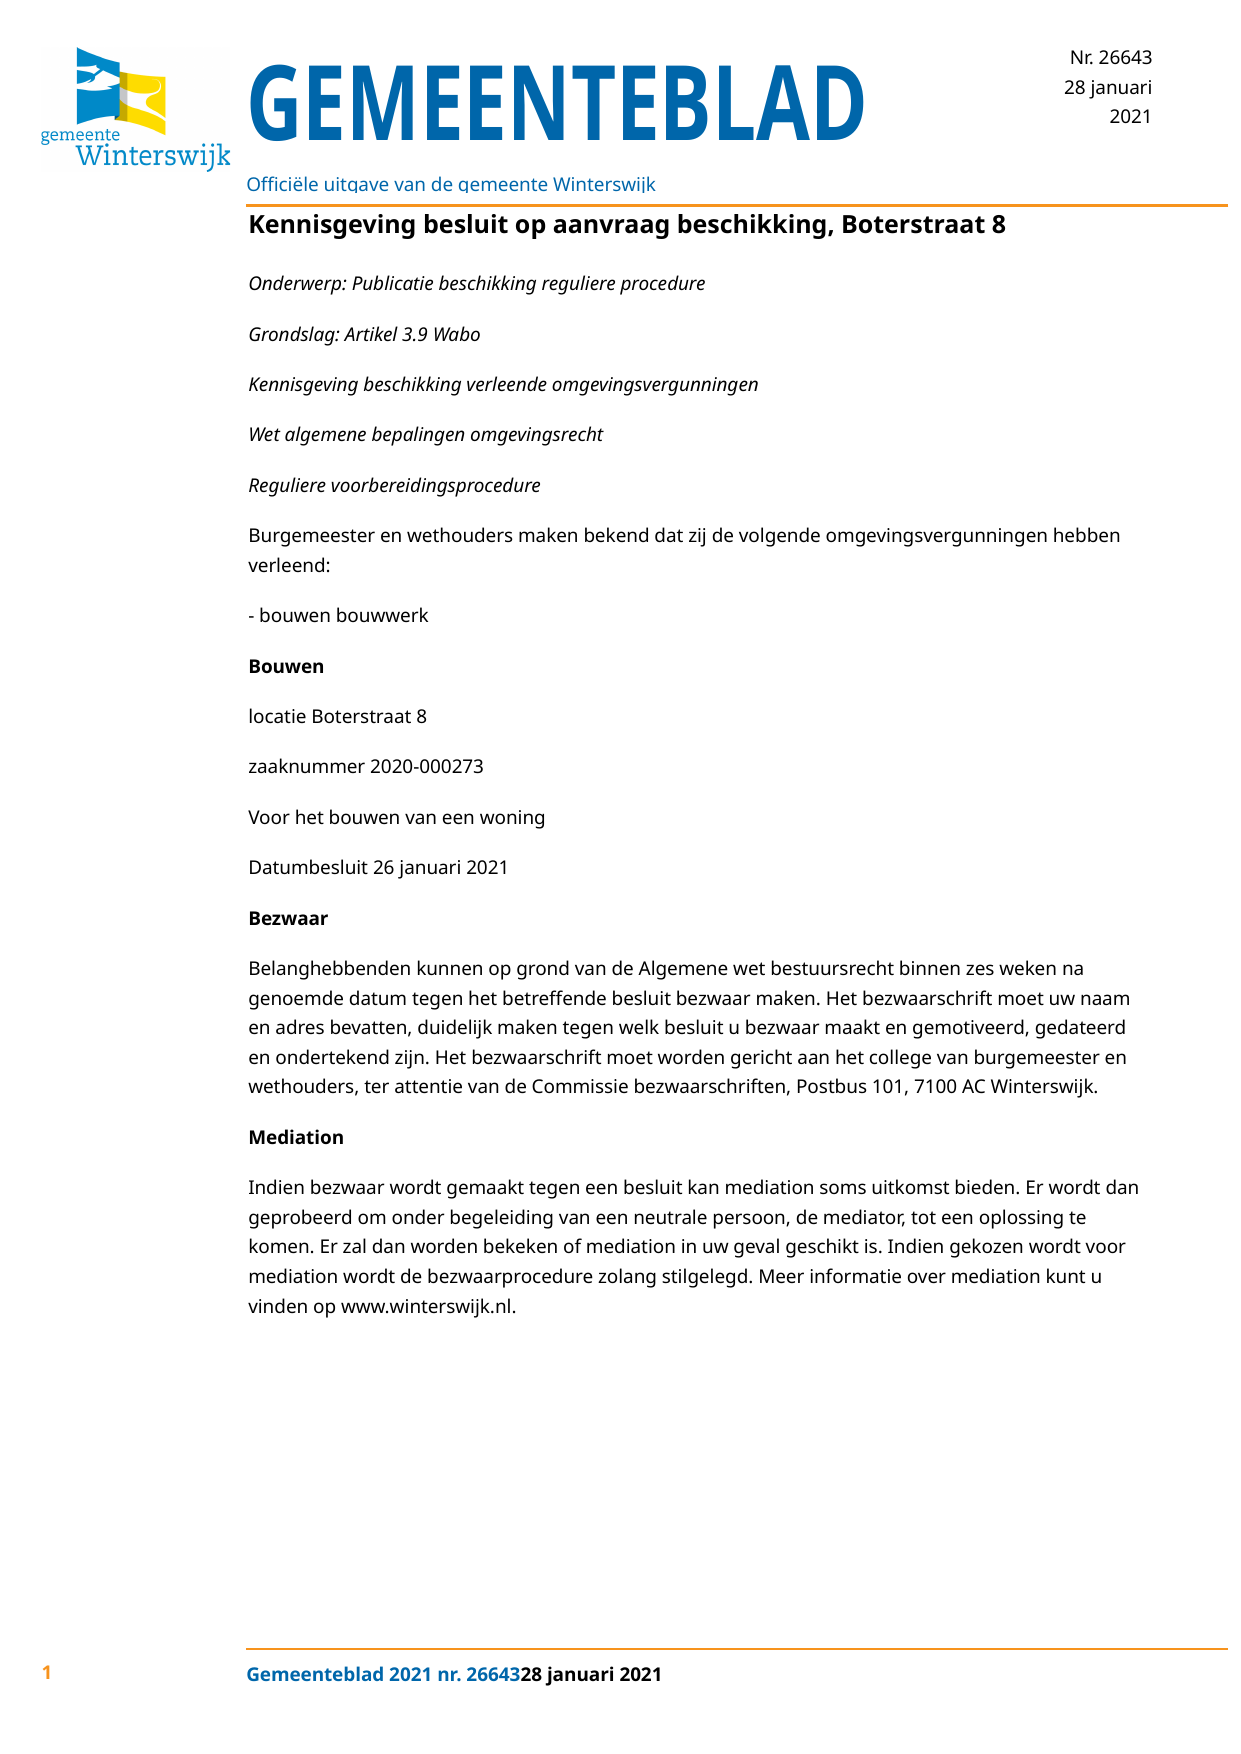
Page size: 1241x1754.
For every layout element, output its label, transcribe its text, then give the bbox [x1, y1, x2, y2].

text Onderwerp: Publicatie beschikking reguliere procedure [248, 270, 1152, 296]
text Reguliere voorbereidingsprocedure [248, 472, 1152, 498]
text Indien bezwaar wordt gemaakt tegen een besluit kan mediation soms uitkomst bieden. Er wordt dan geprobeerd om onder begeleiding van een neutrale persoon, de mediator, tot een oplossing te komen. Er zal dan worden bekeken of mediation in uw geval geschikt is. Indien gekozen wordt voor mediation wordt de bezwaarprocedure zolang stilgelegd. Meer informatie over mediation kunt u vinden op www.winterswijk.nl. [248, 1174, 1152, 1318]
text Mediation [248, 1124, 1152, 1150]
text Voor het bouwen van een woning [248, 804, 1152, 830]
text Kennisgeving beschikking verleende omgevingsvergunningen [248, 371, 1152, 397]
text Datumbesluit 26 januari 2021 [248, 854, 1152, 880]
text Grondslag: Artikel 3.9 Wabo [248, 321, 1152, 346]
text locatie Boterstraat 8 [248, 703, 1152, 729]
text Burgemeester en wethouders maken bekend dat zij de volgende omgevingsvergunningen hebben verleend: [248, 522, 1152, 578]
picture [41, 47, 231, 172]
text Wet algemene bepalingen omgevingsrecht [248, 422, 1152, 447]
text zaaknummer 2020-000273 [248, 754, 1152, 779]
picture [225, 153, 231, 162]
text Belanghebbenden kunnen op grond van de Algemene wet bestuursrecht binnen zes weken na genoemde datum tegen het betreffende besluit bezwaar maken. Het bezwaarschrift moet uw naam en adres bevatten, duidelijk maken tegen welk besluit u bezwaar maakt en gemotiveerd, gedateerd en ondertekend zijn. Het bezwaarschrift moet worden gericht aan het college van burgemeester en wethouders, ter attentie van de Commissie bezwaarschriften, Postbus 101, 7100 AC Winterswijk. [248, 955, 1152, 1099]
text Kennisgeving besluit op aanvraag beschikking, Boterstraat 8 [248, 207, 1152, 241]
text - bouwen bouwwerk [248, 602, 1152, 628]
text Bouwen [248, 653, 1152, 678]
text Bezwaar [248, 905, 1152, 931]
